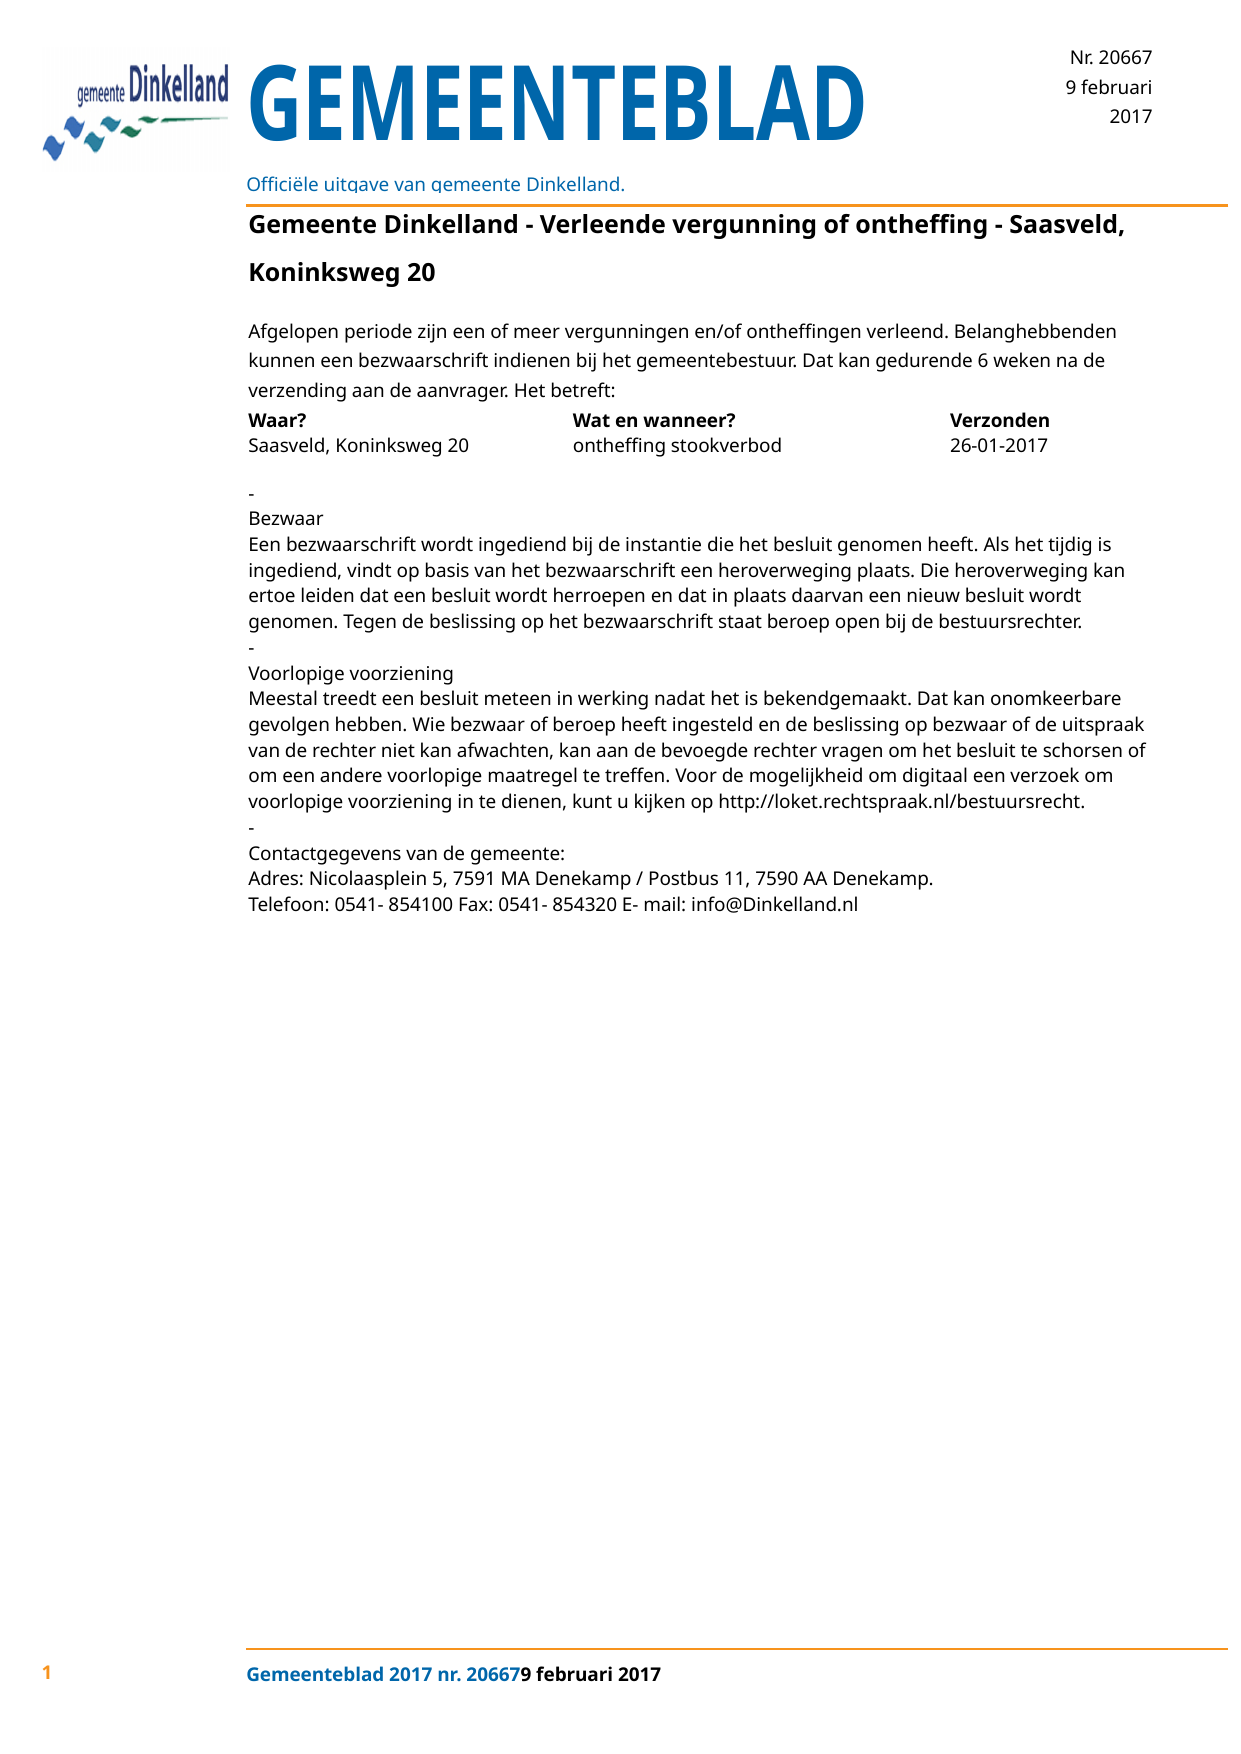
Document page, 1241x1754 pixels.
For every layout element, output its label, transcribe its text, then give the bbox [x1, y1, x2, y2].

text Meestal treedt een besluit meteen in werking nadat het is bekendgemaakt. Dat kan onomkeerbare gevolgen hebben. Wie bezwaar of beroep heeft ingesteld en de beslissing op bezwaar of de uitspraak van de rechter niet kan afwachten, kan aan de bevoegde rechter vragen om het besluit te schorsen of om een andere voorlopige maatregel te treffen. Voor de mogelijkheid om digitaal een verzoek om voorlopige voorziening in te dienen, kunt u kijken op http://loket.rechtspraak.nl/bestuursrecht. [248, 686, 1152, 814]
table_cell ontheffing stookverbod [573, 433, 950, 458]
table_cell Saasveld, Koninksweg 20 [248, 433, 573, 458]
table_header Verzonden [950, 407, 1152, 432]
table_header Waar? [248, 407, 573, 432]
text - [248, 814, 1152, 840]
text Bezwaar [248, 505, 1152, 531]
text Adres: Nicolaasplein 5, 7591 MA Denekamp / Postbus 11, 7590 AA Denekamp. [248, 866, 1152, 891]
table_header Wat en wanneer? [573, 407, 950, 432]
text Voorlopige voorziening [248, 660, 1152, 686]
text - [248, 480, 1152, 505]
text Telefoon: 0541- 854100 Fax: 0541- 854320 E- mail: info@Dinkelland.nl [248, 891, 1152, 917]
text - [248, 634, 1152, 660]
table_cell 26-01-2017 [950, 433, 1152, 458]
text Afgelopen periode zijn een of meer vergunningen en/of ontheffingen verleend. Belanghebbenden kunnen een bezwaarschrift indienen bij het gemeentebestuur. Dat kan gedurende 6 weken na de verzending aan de aanvrager. Het betreft: [248, 318, 1152, 403]
text Een bezwaarschrift wordt ingediend bij de instantie die het besluit genomen heeft. Als het tijdig is ingediend, vindt op basis van het bezwaarschrift een heroverweging plaats. Die heroverweging kan ertoe leiden dat een besluit wordt herroepen en dat in plaats daarvan een nieuw besluit wordt genomen. Tegen de beslissing op het bezwaarschrift staat beroep open bij de bestuursrechter. [248, 531, 1152, 634]
text Contactgegevens van de gemeente: [248, 840, 1152, 866]
text Gemeente Dinkelland - Verleende vergunning of ontheffing - Saasveld, Koninksweg 20 [248, 207, 1152, 288]
picture [41, 47, 231, 172]
